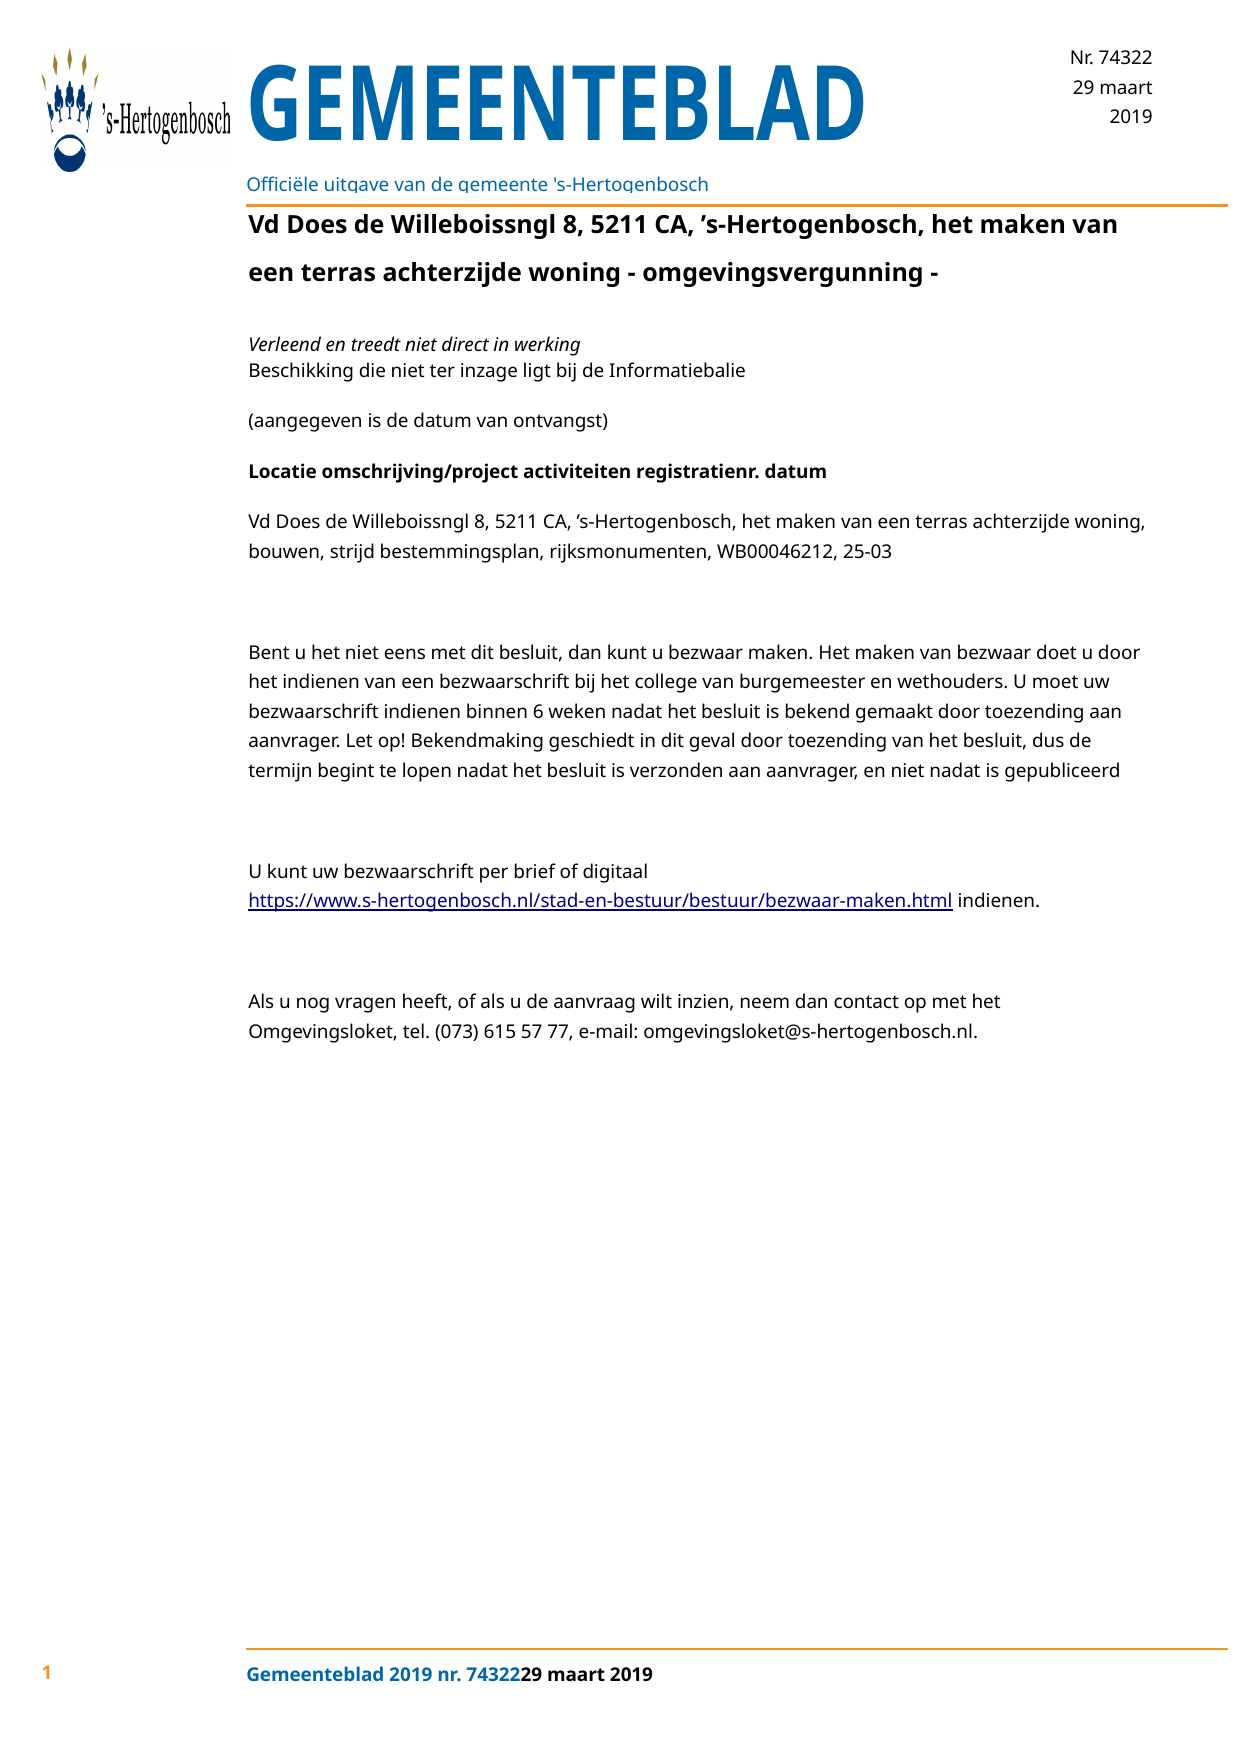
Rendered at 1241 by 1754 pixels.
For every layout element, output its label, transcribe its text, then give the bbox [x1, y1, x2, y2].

text Beschikking die niet ter inzage ligt bij de Informatiebalie [248, 357, 1152, 383]
picture [41, 47, 231, 172]
text Bent u het niet eens met dit besluit, dan kunt u bezwaar maken. Het maken van bezwaar doet u door het indienen van een bezwaarschrift bij het college van burgemeester en wethouders. U moet uw bezwaarschrift indienen binnen 6 weken nadat het besluit is bekend gemaakt door toezending aan aanvrager. Let op! Bekendmaking geschiedt in dit geval door toezending van het besluit, dus de termijn begint te lopen nadat het besluit is verzonden aan aanvrager, en niet nadat is gepubliceerd [248, 639, 1152, 783]
text U kunt uw bezwaarschrift per brief of digitaal https://www.s-hertogenbosch.nl/stad-en-bestuur/bestuur/bezwaar-maken.html indienen. [248, 858, 1152, 913]
text Verleend en treedt niet direct in werking [248, 331, 1152, 357]
text Vd Does de Willeboissngl 8, 5211 CA, ’s-Hertogenbosch, het maken van een terras achterzijde woning, bouwen, strijd bestemmingsplan, rijksmonumenten, WB00046212, 25-03 [248, 508, 1152, 564]
text Vd Does de Willeboissngl 8, 5211 CA, ’s-Hertogenbosch, het maken van een terras achterzijde woning - omgevingsvergunning - [248, 207, 1152, 288]
text (aangegeven is de datum van ontvangst) [248, 408, 1152, 433]
text Als u nog vragen heeft, of als u de aanvraag wilt inzien, neem dan contact op met het Omgevingsloket, tel. (073) 615 57 77, e-mail: omgevingsloket@s-hertogenbosch.nl. [248, 988, 1152, 1044]
text Locatie omschrijving/project activiteiten registratienr. datum [248, 458, 1152, 484]
